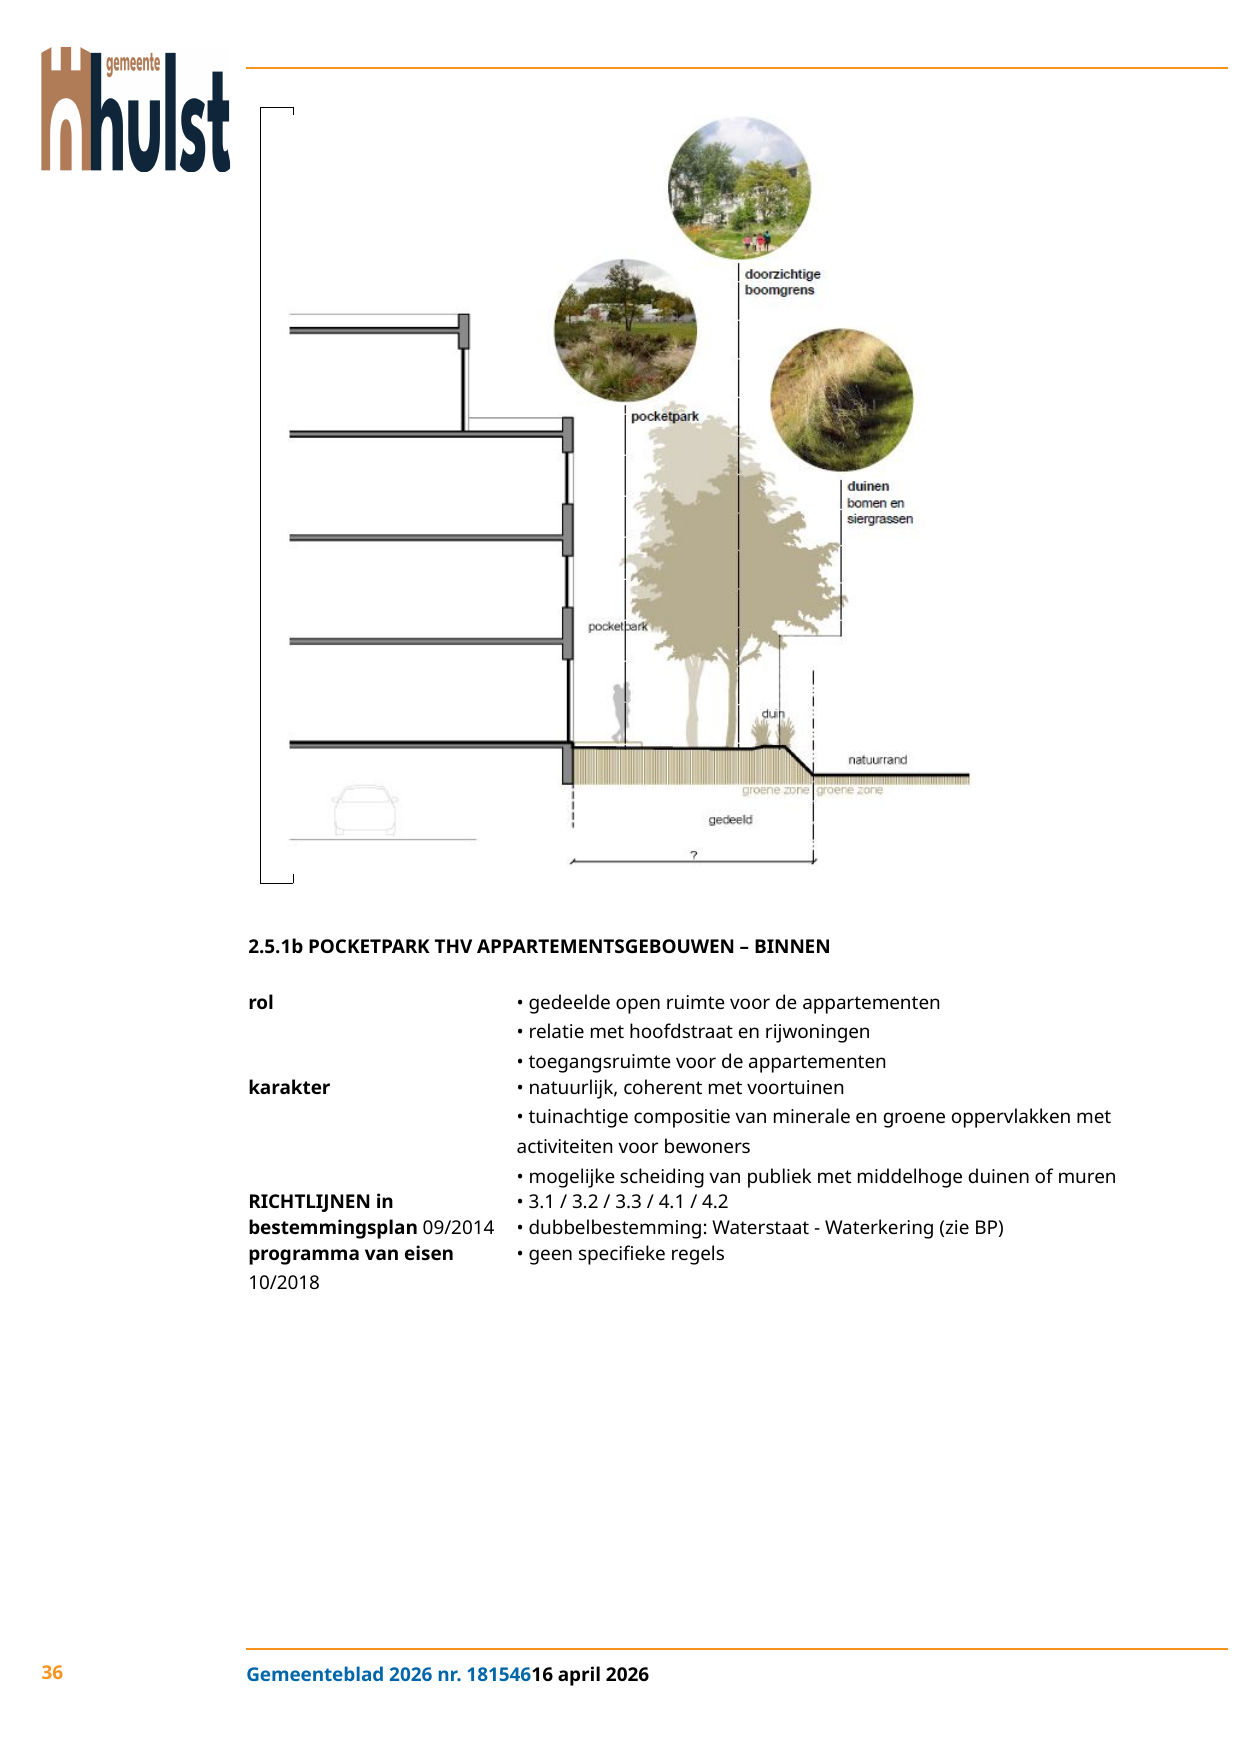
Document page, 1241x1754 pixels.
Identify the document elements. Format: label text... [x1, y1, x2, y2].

table_cell • 3.1 / 3.2 / 3.3 / 4.1 / 4.2 [516, 1189, 1152, 1214]
table_header rol [248, 989, 516, 1074]
table_cell bestemmingsplan 09/2014 [248, 1214, 516, 1240]
table_cell RICHTLIJNEN in [248, 1189, 516, 1214]
table_cell • dubbelbestemming: Waterstaat - Waterkering (zie BP) [516, 1214, 1152, 1240]
text 2.5.1b POCKETPARK THV APPARTEMENTSGEBOUWEN – BINNEN [248, 934, 1152, 959]
picture [41, 47, 231, 172]
table_cell programma van eisen 10/2018 [248, 1240, 516, 1295]
table_header • gedeelde open ruimte voor de appartementen • relatie met hoofdstraat en rijwoningen • toegangsruimte voor de appartementen [516, 989, 1152, 1074]
picture [268, 115, 978, 874]
table_cell • geen specifieke regels [516, 1240, 1152, 1295]
table_cell karakter [248, 1074, 516, 1188]
table_cell • natuurlijk, coherent met voortuinen • tuinachtige compositie van minerale en groene oppervlakken met activiteiten voor bewoners • mogelijke scheiding van publiek met middelhoge duinen of muren [516, 1074, 1152, 1188]
